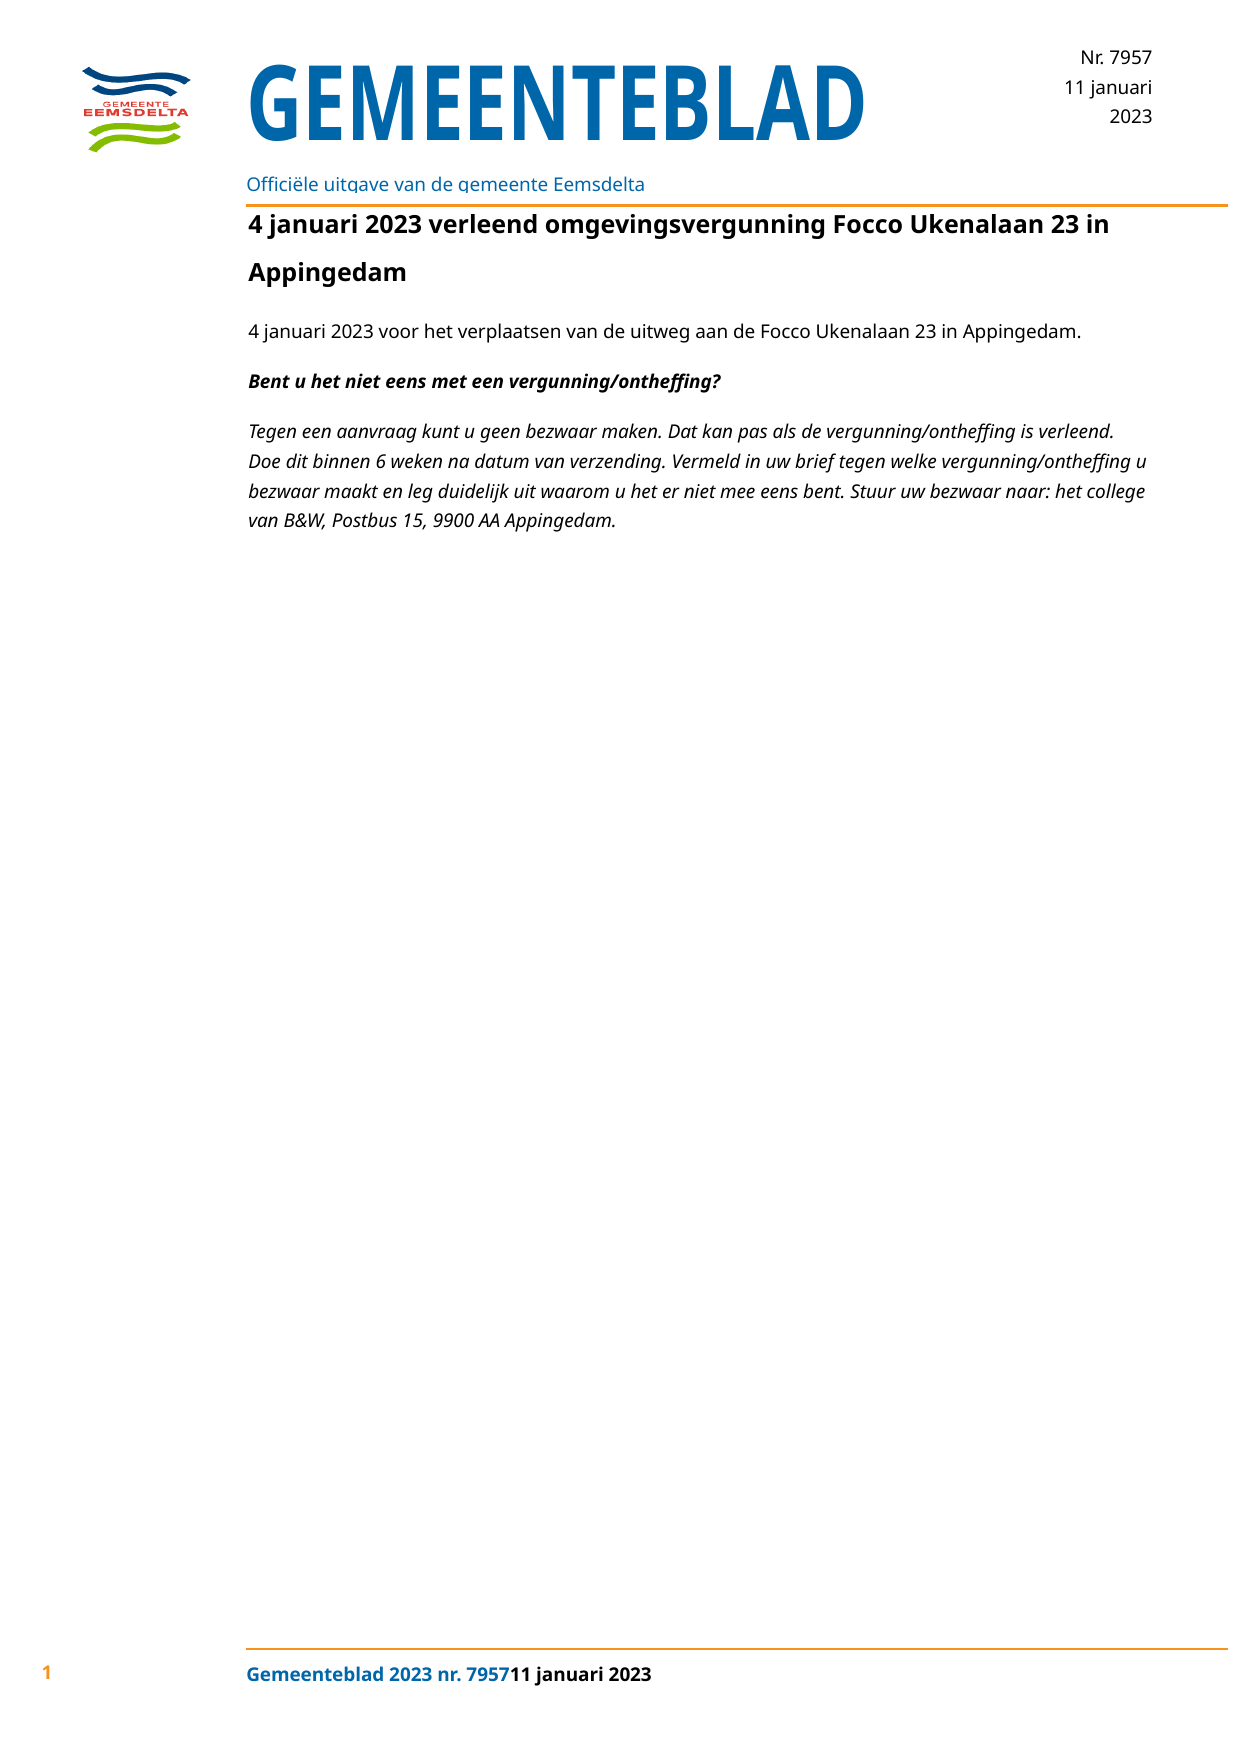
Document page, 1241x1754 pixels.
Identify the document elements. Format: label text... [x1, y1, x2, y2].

text 4 januari 2023 verleend omgevingsvergunning Focco Ukenalaan 23 in Appingedam [248, 207, 1152, 288]
text Tegen een aanvraag kunt u geen bezwaar maken. Dat kan pas als de vergunning/ontheffing is verleend. Doe dit binnen 6 weken na datum van verzending. Vermeld in uw brief tegen welke vergunning/ontheffing u bezwaar maakt en leg duidelijk uit waarom u het er niet mee eens bent. Stuur uw bezwaar naar: het college van B&W, Postbus 15, 9900 AA Appingedam. [248, 419, 1152, 533]
picture [41, 47, 231, 172]
text 4 januari 2023 voor het verplaatsen van de uitweg aan de Focco Ukenalaan 23 in Appingedam. [248, 318, 1152, 344]
text Bent u het niet eens met een vergunning/ontheffing? [248, 368, 1152, 394]
